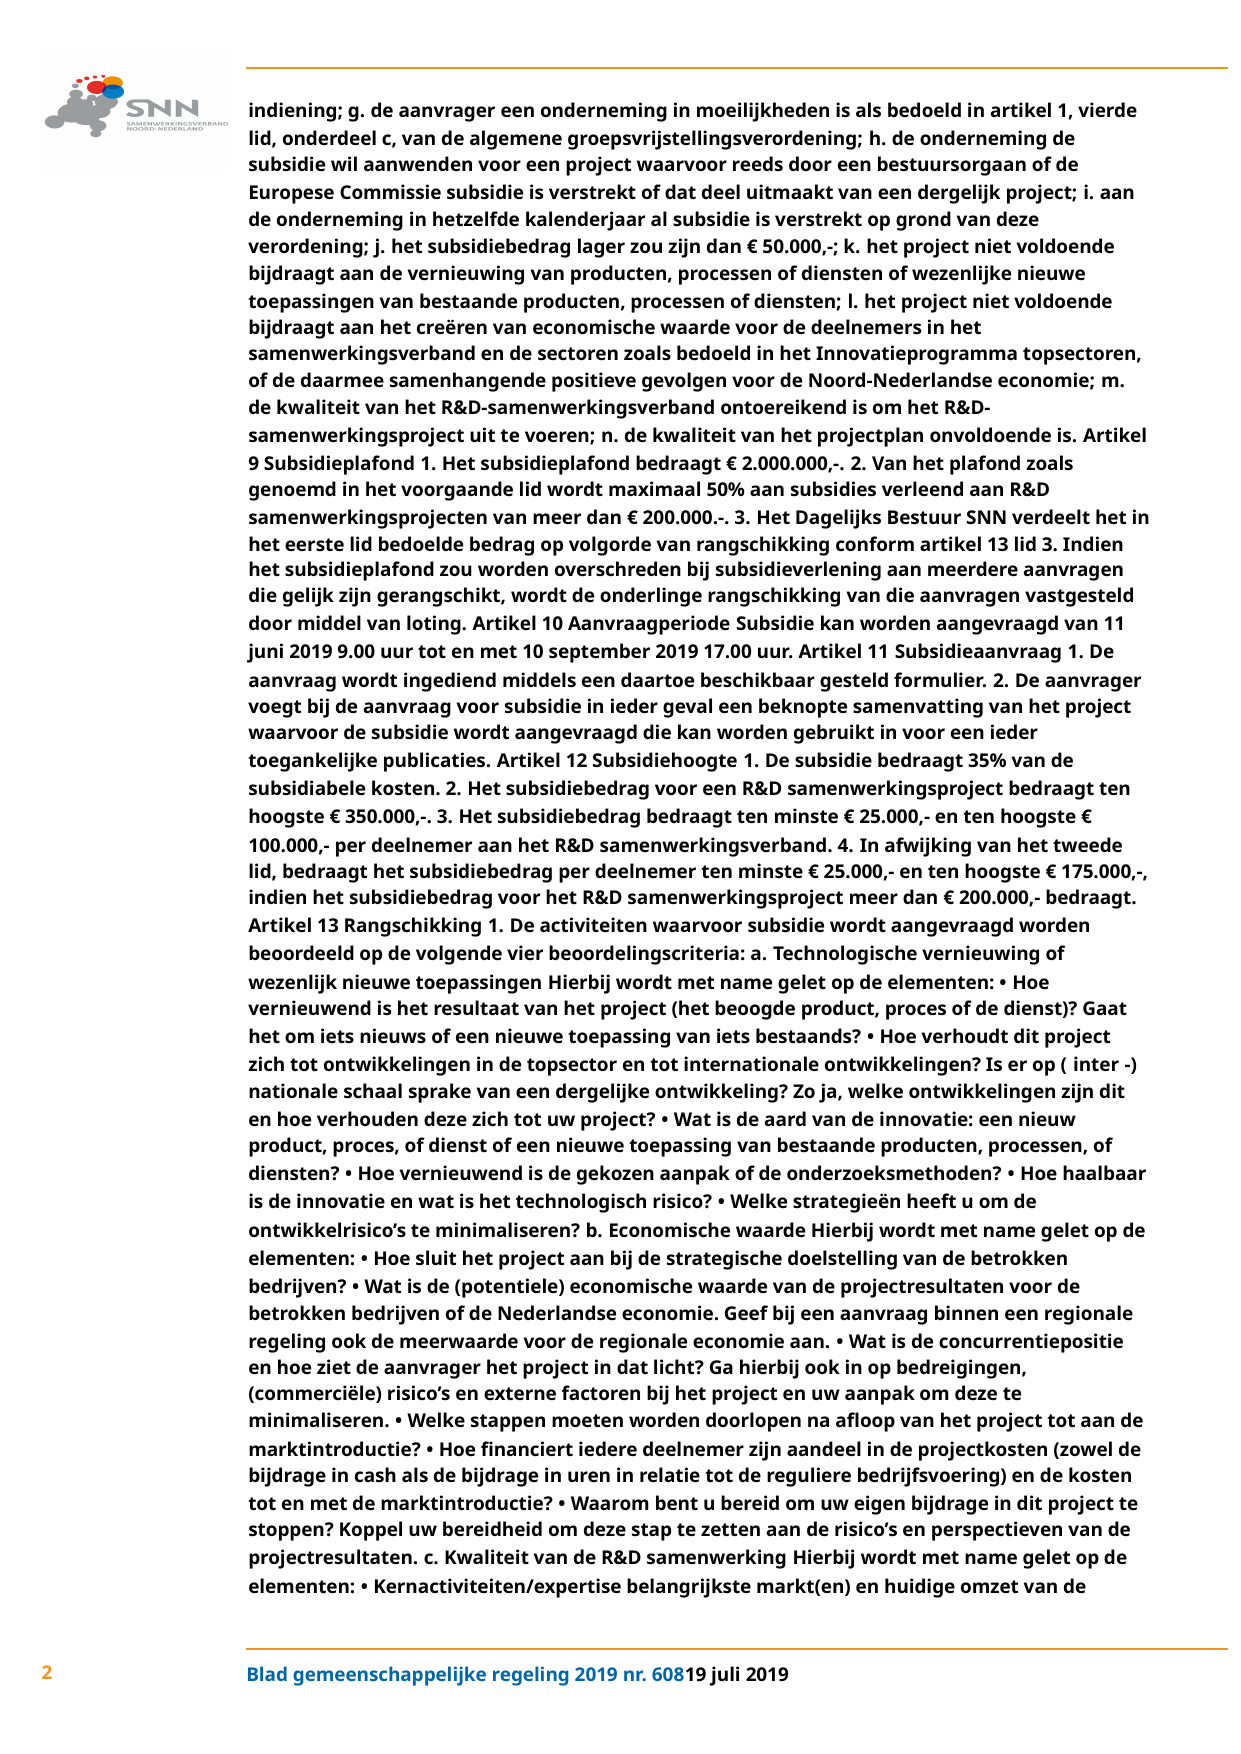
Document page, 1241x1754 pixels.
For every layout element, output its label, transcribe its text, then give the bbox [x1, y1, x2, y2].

text indiening; g. de aanvrager een onderneming in moeilijkheden is als bedoeld in artikel 1, vierde lid, onderdeel c, van de algemene groepsvrijstellingsverordening; h. de onderneming de subsidie wil aanwenden voor een project waarvoor reeds door een bestuursorgaan of de Europese Commissie subsidie is verstrekt of dat deel uitmaakt van een dergelijk project; i. aan de onderneming in hetzelfde kalenderjaar al subsidie is verstrekt op grond van deze verordening; j. het subsidiebedrag lager zou zijn dan € 50.000,-; k. het project niet voldoende bijdraagt aan de vernieuwing van producten, processen of diensten of wezenlijke nieuwe toepassingen van bestaande producten, processen of diensten; l. het project niet voldoende bijdraagt aan het creëren van economische waarde voor de deelnemers in het samenwerkingsverband en de sectoren zoals bedoeld in het Innovatieprogramma topsectoren, of de daarmee samenhangende positieve gevolgen voor de Noord-Nederlandse economie; m. de kwaliteit van het R&D-samenwerkingsverband ontoereikend is om het R&D-samenwerkingsproject uit te voeren; n. de kwaliteit van het projectplan onvoldoende is. Artikel 9 Subsidieplafond 1. Het subsidieplafond bedraagt € 2.000.000,-. 2. Van het plafond zoals genoemd in het voorgaande lid wordt maximaal 50% aan subsidies verleend aan R&D samenwerkingsprojecten van meer dan € 200.000.-. 3. Het Dagelijks Bestuur SNN verdeelt het in het eerste lid bedoelde bedrag op volgorde van rangschikking conform artikel 13 lid 3. Indien het subsidieplafond zou worden overschreden bij subsidieverlening aan meerdere aanvragen die gelijk zijn gerangschikt, wordt de onderlinge rangschikking van die aanvragen vastgesteld door middel van loting. Artikel 10 Aanvraagperiode Subsidie kan worden aangevraagd van 11 juni 2019 9.00 uur tot en met 10 september 2019 17.00 uur. Artikel 11 Subsidieaanvraag 1. De aanvraag wordt ingediend middels een daartoe beschikbaar gesteld formulier. 2. De aanvrager voegt bij de aanvraag voor subsidie in ieder geval een beknopte samenvatting van het project waarvoor de subsidie wordt aangevraagd die kan worden gebruikt in voor een ieder toegankelijke publicaties. Artikel 12 Subsidiehoogte 1. De subsidie bedraagt 35% van de subsidiabele kosten. 2. Het subsidiebedrag voor een R&D samenwerkingsproject bedraagt ten hoogste € 350.000,-. 3. Het subsidiebedrag bedraagt ten minste € 25.000,- en ten hoogste € 100.000,- per deelnemer aan het R&D samenwerkingsverband. 4. In afwijking van het tweede lid, bedraagt het subsidiebedrag per deelnemer ten minste € 25.000,- en ten hoogste € 175.000,-, indien het subsidiebedrag voor het R&D samenwerkingsproject meer dan € 200.000,- bedraagt. Artikel 13 Rangschikking 1. De activiteiten waarvoor subsidie wordt aangevraagd worden beoordeeld op de volgende vier beoordelingscriteria: a. Technologische vernieuwing of wezenlijk nieuwe toepassingen Hierbij wordt met name gelet op de elementen: • Hoe vernieuwend is het resultaat van het project (het beoogde product, proces of de dienst)? Gaat het om iets nieuws of een nieuwe toepassing van iets bestaands? • Hoe verhoudt dit project zich tot ontwikkelingen in de topsector en tot internationale ontwikkelingen? Is er op ( inter -) nationale schaal sprake van een dergelijke ontwikkeling? Zo ja, welke ontwikkelingen zijn dit en hoe verhouden deze zich tot uw project? • Wat is de aard van de innovatie: een nieuw product, proces, of dienst of een nieuwe toepassing van bestaande producten, processen, of diensten? • Hoe vernieuwend is de gekozen aanpak of de onderzoeksmethoden? • Hoe haalbaar is de innovatie en wat is het technologisch risico? • Welke strategieën heeft u om de ontwikkelrisico’s te minimaliseren? b. Economische waarde Hierbij wordt met name gelet op de elementen: • Hoe sluit het project aan bij de strategische doelstelling van de betrokken bedrijven? • Wat is de (potentiele) economische waarde van de projectresultaten voor de betrokken bedrijven of de Nederlandse economie. Geef bij een aanvraag binnen een regionale regeling ook de meerwaarde voor de regionale economie aan. • Wat is de concurrentiepositie en hoe ziet de aanvrager het project in dat licht? Ga hierbij ook in op bedreigingen, (commerciële) risico’s en externe factoren bij het project en uw aanpak om deze te minimaliseren. • Welke stappen moeten worden doorlopen na afloop van het project tot aan de marktintroductie? • Hoe financiert iedere deelnemer zijn aandeel in de projectkosten (zowel de bijdrage in cash als de bijdrage in uren in relatie tot de reguliere bedrijfsvoering) en de kosten tot en met de marktintroductie? • Waarom bent u bereid om uw eigen bijdrage in dit project te stoppen? Koppel uw bereidheid om deze stap te zetten aan de risico’s en perspectieven van de projectresultaten. c. Kwaliteit van de R&D samenwerking Hierbij wordt met name gelet op de elementen: • Kernactiviteiten/expertise belangrijkste markt(en) en huidige omzet van de [248, 95, 1152, 1599]
picture [41, 47, 231, 172]
